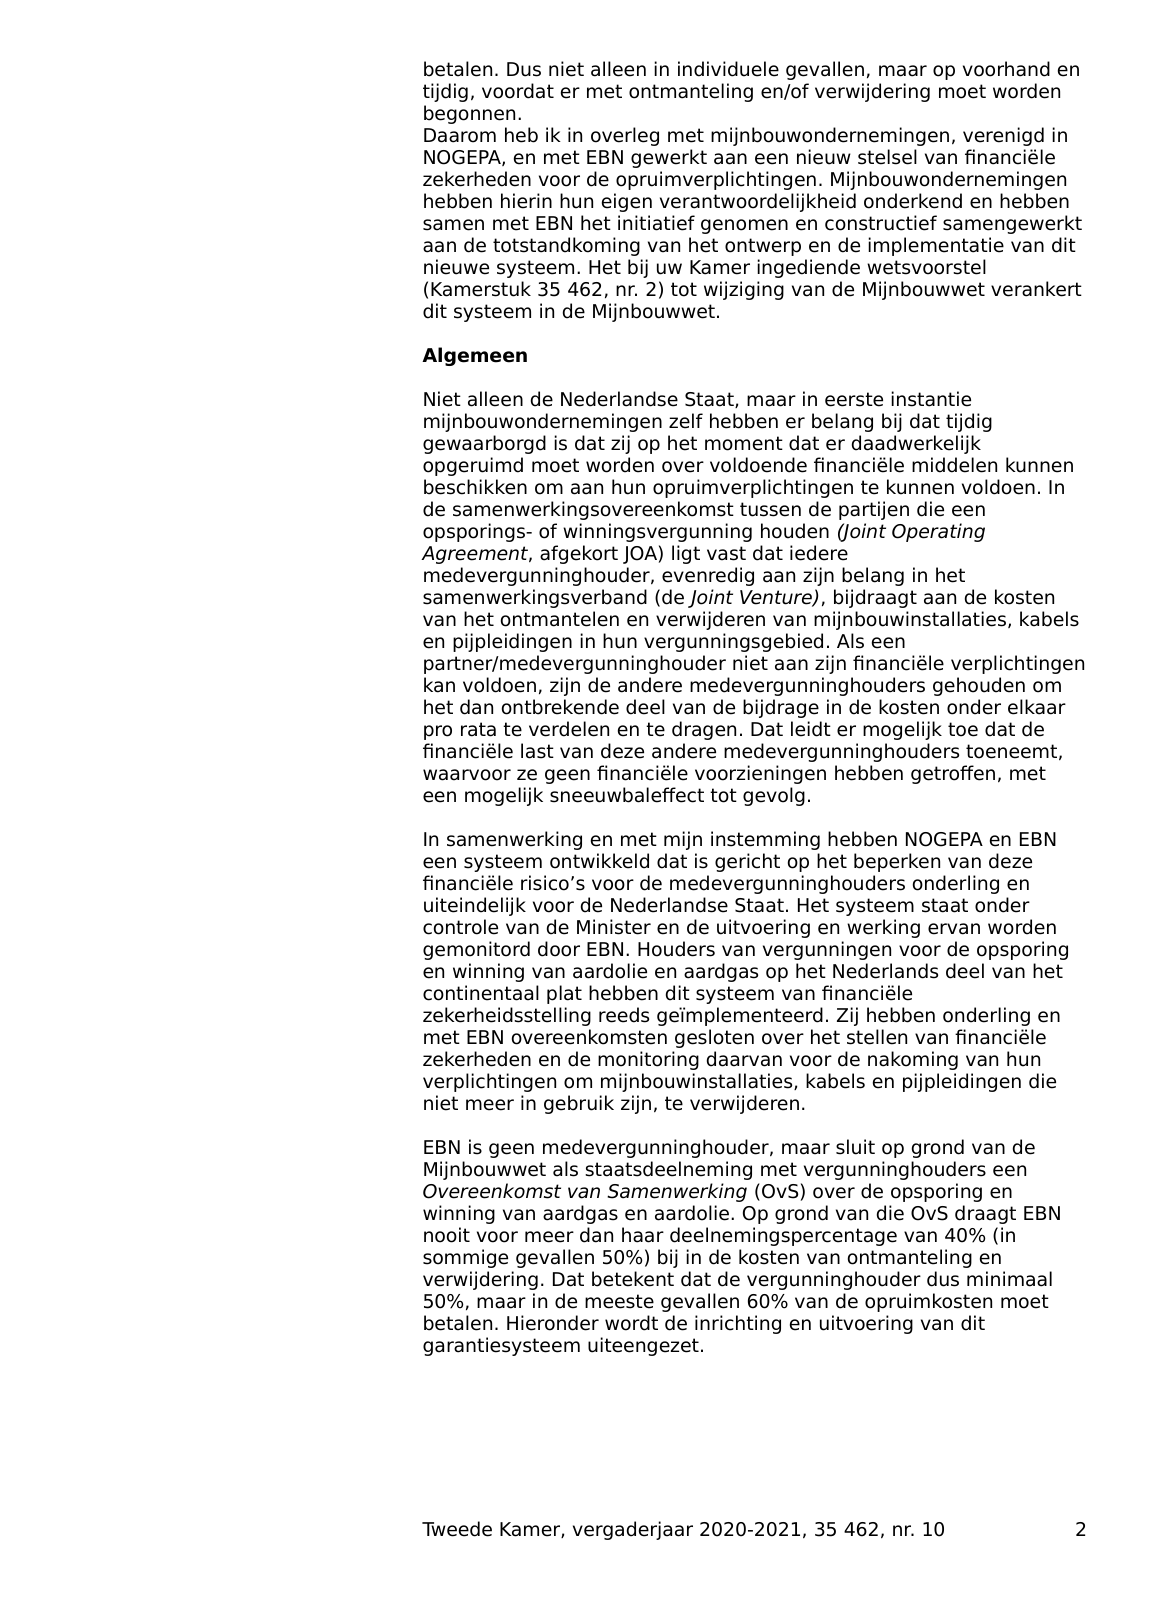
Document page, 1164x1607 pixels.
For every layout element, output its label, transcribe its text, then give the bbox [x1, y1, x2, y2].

text Niet alleen de Nederlandse Staat, maar in eerste instantie mijnbouwondernemingen zelf hebben er belang bij dat tijdig gewaarborgd is dat zij op het moment dat er daadwerkelijk opgeruimd moet worden over voldoende financiële middelen kunnen beschikken om aan hun opruimverplichtingen te kunnen voldoen. In de samenwerkingsovereenkomst tussen de partijen die een opsporings- of winningsvergunning houden (Joint Operating Agreement, afgekort JOA) ligt vast dat iedere medevergunninghouder, evenredig aan zijn belang in het samenwerkingsverband (de Joint Venture), bijdraagt aan de kosten van het ontmantelen en verwijderen van mijnbouwinstallaties, kabels en pijpleidingen in hun vergunningsgebied. Als een partner/medevergunninghouder niet aan zijn financiële verplichtingen kan voldoen, zijn de andere medevergunninghouders gehouden om het dan ontbrekende deel van de bijdrage in de kosten onder elkaar pro rata te verdelen en te dragen. Dat leidt er mogelijk toe dat de financiële last van deze andere medevergunninghouders toeneemt, waarvoor ze geen financiële voorzieningen hebben getroffen, met een mogelijk sneeuwbaleffect tot gevolg. [422, 389, 1087, 807]
text Daarom heb ik in overleg met mijnbouwondernemingen, verenigd in NOGEPA, en met EBN gewerkt aan een nieuw stelsel van financiële zekerheden voor de opruimverplichtingen. Mijnbouwondernemingen hebben hierin hun eigen verantwoordelijkheid onderkend en hebben samen met EBN het initiatief genomen en constructief samengewerkt aan de totstandkoming van het ontwerp en de implementatie van dit nieuwe systeem. Het bij uw Kamer ingediende wetsvoorstel (Kamerstuk 35 462, nr. 2) tot wijziging van de Mijnbouwwet verankert dit systeem in de Mijnbouwwet. [422, 125, 1087, 323]
text EBN is geen medevergunninghouder, maar sluit op grond van de Mijnbouwwet als staatsdeelneming met vergunninghouders een Overeenkomst van Samenwerking (OvS) over de opsporing en winning van aardgas en aardolie. Op grond van die OvS draagt EBN nooit voor meer dan haar deelnemingspercentage van 40% (in sommige gevallen 50%) bij in de kosten van ontmanteling en verwijdering. Dat betekent dat de vergunninghouder dus minimaal 50%, maar in de meeste gevallen 60% van de opruimkosten moet betalen. Hieronder wordt de inrichting en uitvoering van dit garantiesysteem uiteengezet. [422, 1137, 1087, 1357]
text In samenwerking en met mijn instemming hebben NOGEPA en EBN een systeem ontwikkeld dat is gericht op het beperken van deze financiële risico’s voor de medevergunninghouders onderling en uiteindelijk voor de Nederlandse Staat. Het systeem staat onder controle van de Minister en de uitvoering en werking ervan worden gemonitord door EBN. Houders van vergunningen voor de opsporing en winning van aardolie en aardgas op het Nederlands deel van het continentaal plat hebben dit systeem van financiële zekerheidsstelling reeds geïmplementeerd. Zij hebben onderling en met EBN overeenkomsten gesloten over het stellen van financiële zekerheden en de monitoring daarvan voor de nakoming van hun verplichtingen om mijnbouwinstallaties, kabels en pijpleidingen die niet meer in gebruik zijn, te verwijderen. [422, 829, 1087, 1115]
subtitle Algemeen [422, 345, 1087, 367]
text betalen. Dus niet alleen in individuele gevallen, maar op voorhand en tijdig, voordat er met ontmanteling en/of verwijdering moet worden begonnen. [422, 59, 1087, 125]
